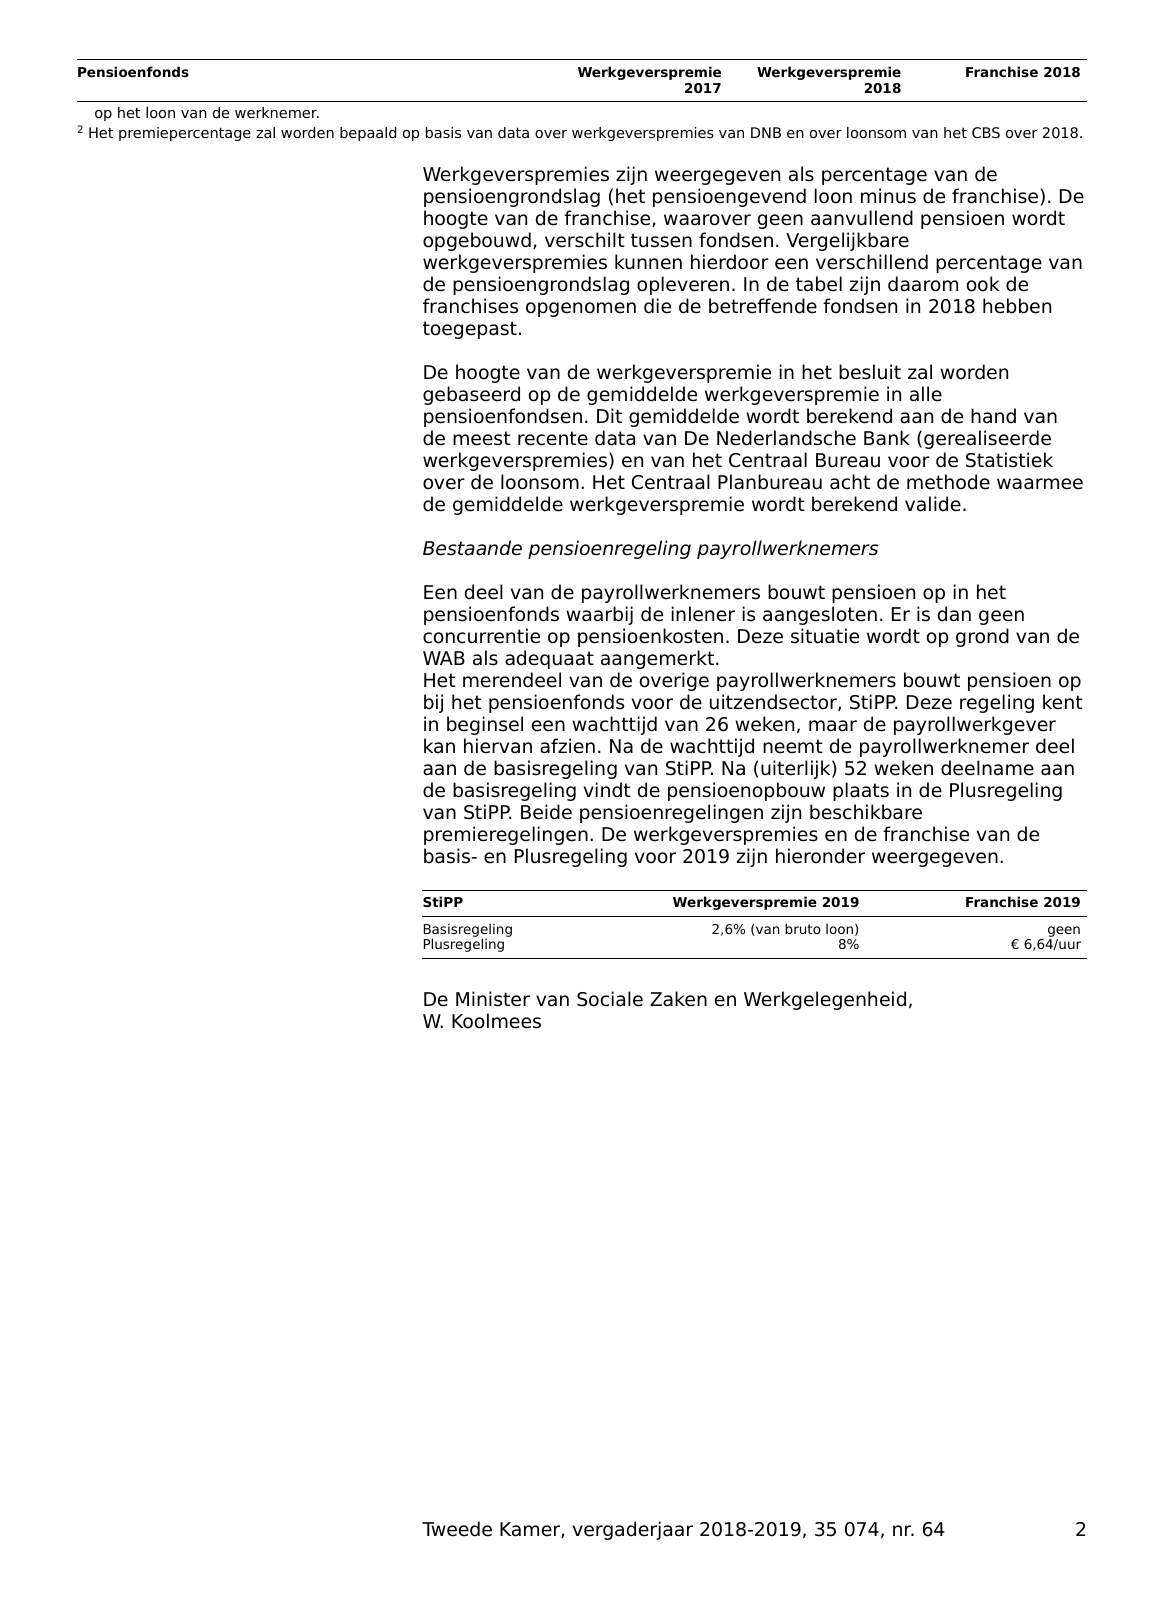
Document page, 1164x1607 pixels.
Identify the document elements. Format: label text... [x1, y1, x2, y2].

table_header StiPP [422, 891, 644, 916]
table_cell geen [865, 917, 1087, 937]
text De Minister van Sociale Zaken en Werkgelegenheid, W. Koolmees [422, 989, 1087, 1033]
table_cell op het loon van de werknemer. 2 Het premiepercentage zal worden bepaald op basis van data over werkgeverspremies van DNB en over loonsom van het CBS over 2018. [77, 102, 1087, 142]
table_cell 8% [644, 937, 865, 958]
table_header Werkgeverspremie 2017 [548, 60, 727, 101]
subtitle Bestaande pensioenregeling payrollwerknemers [422, 538, 1087, 560]
table_cell 2,6% (van bruto loon) [644, 917, 865, 937]
table_header Franchise 2018 [907, 60, 1087, 101]
table_header Pensioenfonds [77, 60, 548, 101]
text De hoogte van de werkgeverspremie in het besluit zal worden gebaseerd op de gemiddelde werkgeverspremie in alle pensioenfondsen. Dit gemiddelde wordt berekend aan de hand van de meest recente data van De Nederlandsche Bank (gerealiseerde werkgeverspremies) en van het Centraal Bureau voor de Statistiek over de loonsom. Het Centraal Planbureau acht de methode waarmee de gemiddelde werkgeverspremie wordt berekend valide. [422, 362, 1087, 516]
text Werkgeverspremies zijn weergegeven als percentage van de pensioengrondslag (het pensioengevend loon minus de franchise). De hoogte van de franchise, waarover geen aanvullend pensioen wordt opgebouwd, verschilt tussen fondsen. Vergelijkbare werkgeverspremies kunnen hierdoor een verschillend percentage van de pensioengrondslag opleveren. In de tabel zijn daarom ook de franchises opgenomen die de betreffende fondsen in 2018 hebben toegepast. [422, 164, 1087, 339]
table_header Werkgeverspremie 2019 [644, 891, 865, 916]
table_header Werkgeverspremie 2018 [728, 60, 907, 101]
table_cell Basisregeling [422, 917, 644, 937]
table_cell € 6,64/uur [865, 937, 1087, 958]
text Het merendeel van de overige payrollwerknemers bouwt pensioen op bij het pensioenfonds voor de uitzendsector, StiPP. Deze regeling kent in beginsel een wachttijd van 26 weken, maar de payrollwerkgever kan hiervan afzien. Na de wachttijd neemt de payrollwerknemer deel aan de basisregeling van StiPP. Na (uiterlijk) 52 weken deelname aan de basisregeling vindt de pensioenopbouw plaats in de Plusregeling van StiPP. Beide pensioenregelingen zijn beschikbare premieregelingen. De werkgeverspremies en de franchise van de basis- en Plusregeling voor 2019 zijn hieronder weergegeven. [422, 670, 1087, 868]
table_header Franchise 2019 [865, 891, 1087, 916]
text Een deel van de payrollwerknemers bouwt pensioen op in het pensioenfonds waarbij de inlener is aangesloten. Er is dan geen concurrentie op pensioenkosten. Deze situatie wordt op grond van de WAB als adequaat aangemerkt. [422, 582, 1087, 670]
table_cell Plusregeling [422, 937, 644, 958]
